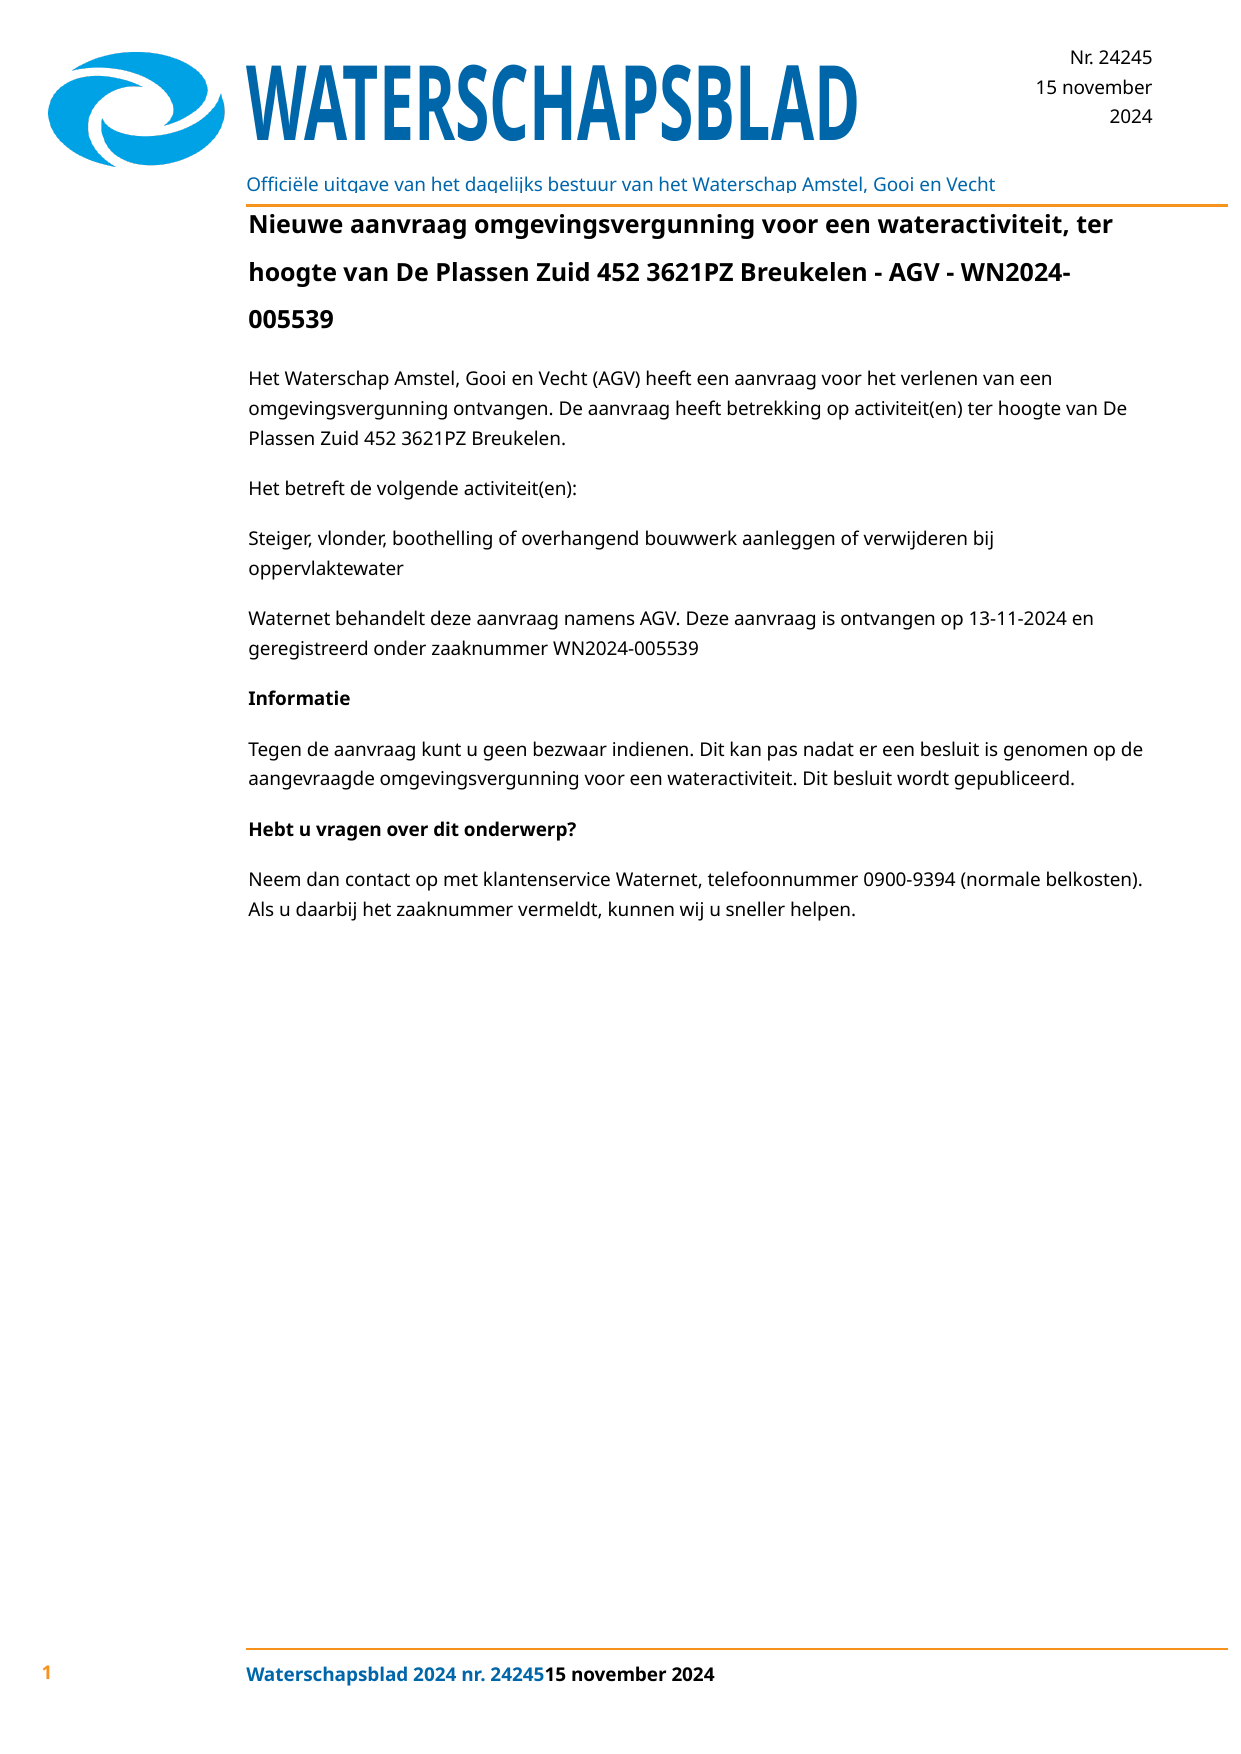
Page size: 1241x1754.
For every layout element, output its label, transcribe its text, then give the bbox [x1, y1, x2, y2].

text Steiger, vlonder, boothelling of overhangend bouwwerk aanleggen of verwijderen bij oppervlaktewater [248, 526, 1152, 581]
text Het betreft de volgende activiteit(en): [248, 475, 1152, 501]
text Het Waterschap Amstel, Gooi en Vecht (AGV) heeft een aanvraag voor het verlenen van een omgevingsvergunning ontvangen. De aanvraag heeft betrekking op activiteit(en) ter hoogte van De Plassen Zuid 452 3621PZ Breukelen. [248, 366, 1152, 450]
picture [41, 47, 231, 172]
text Waternet behandelt deze aanvraag namens AGV. Deze aanvraag is ontvangen op 13-11-2024 en geregistreerd onder zaaknummer WN2024-005539 [248, 606, 1152, 661]
text Hebt u vragen over dit onderwerp? [248, 816, 1152, 842]
text Informatie [248, 686, 1152, 711]
text Tegen de aanvraag kunt u geen bezwaar indienen. Dit kan pas nadat er een besluit is genomen op de aangevraagde omgevingsvergunning voor een wateractiviteit. Dit besluit wordt gepubliceerd. [248, 736, 1152, 791]
text Nieuwe aanvraag omgevingsvergunning voor een wateractiviteit, ter hoogte van De Plassen Zuid 452 3621PZ Breukelen - AGV - WN2024-005539 [248, 207, 1152, 336]
text Neem dan contact op met klantenservice Waternet, telefoonnummer 0900-9394 (normale belkosten). Als u daarbij het zaaknummer vermeldt, kunnen wij u sneller helpen. [248, 866, 1152, 922]
